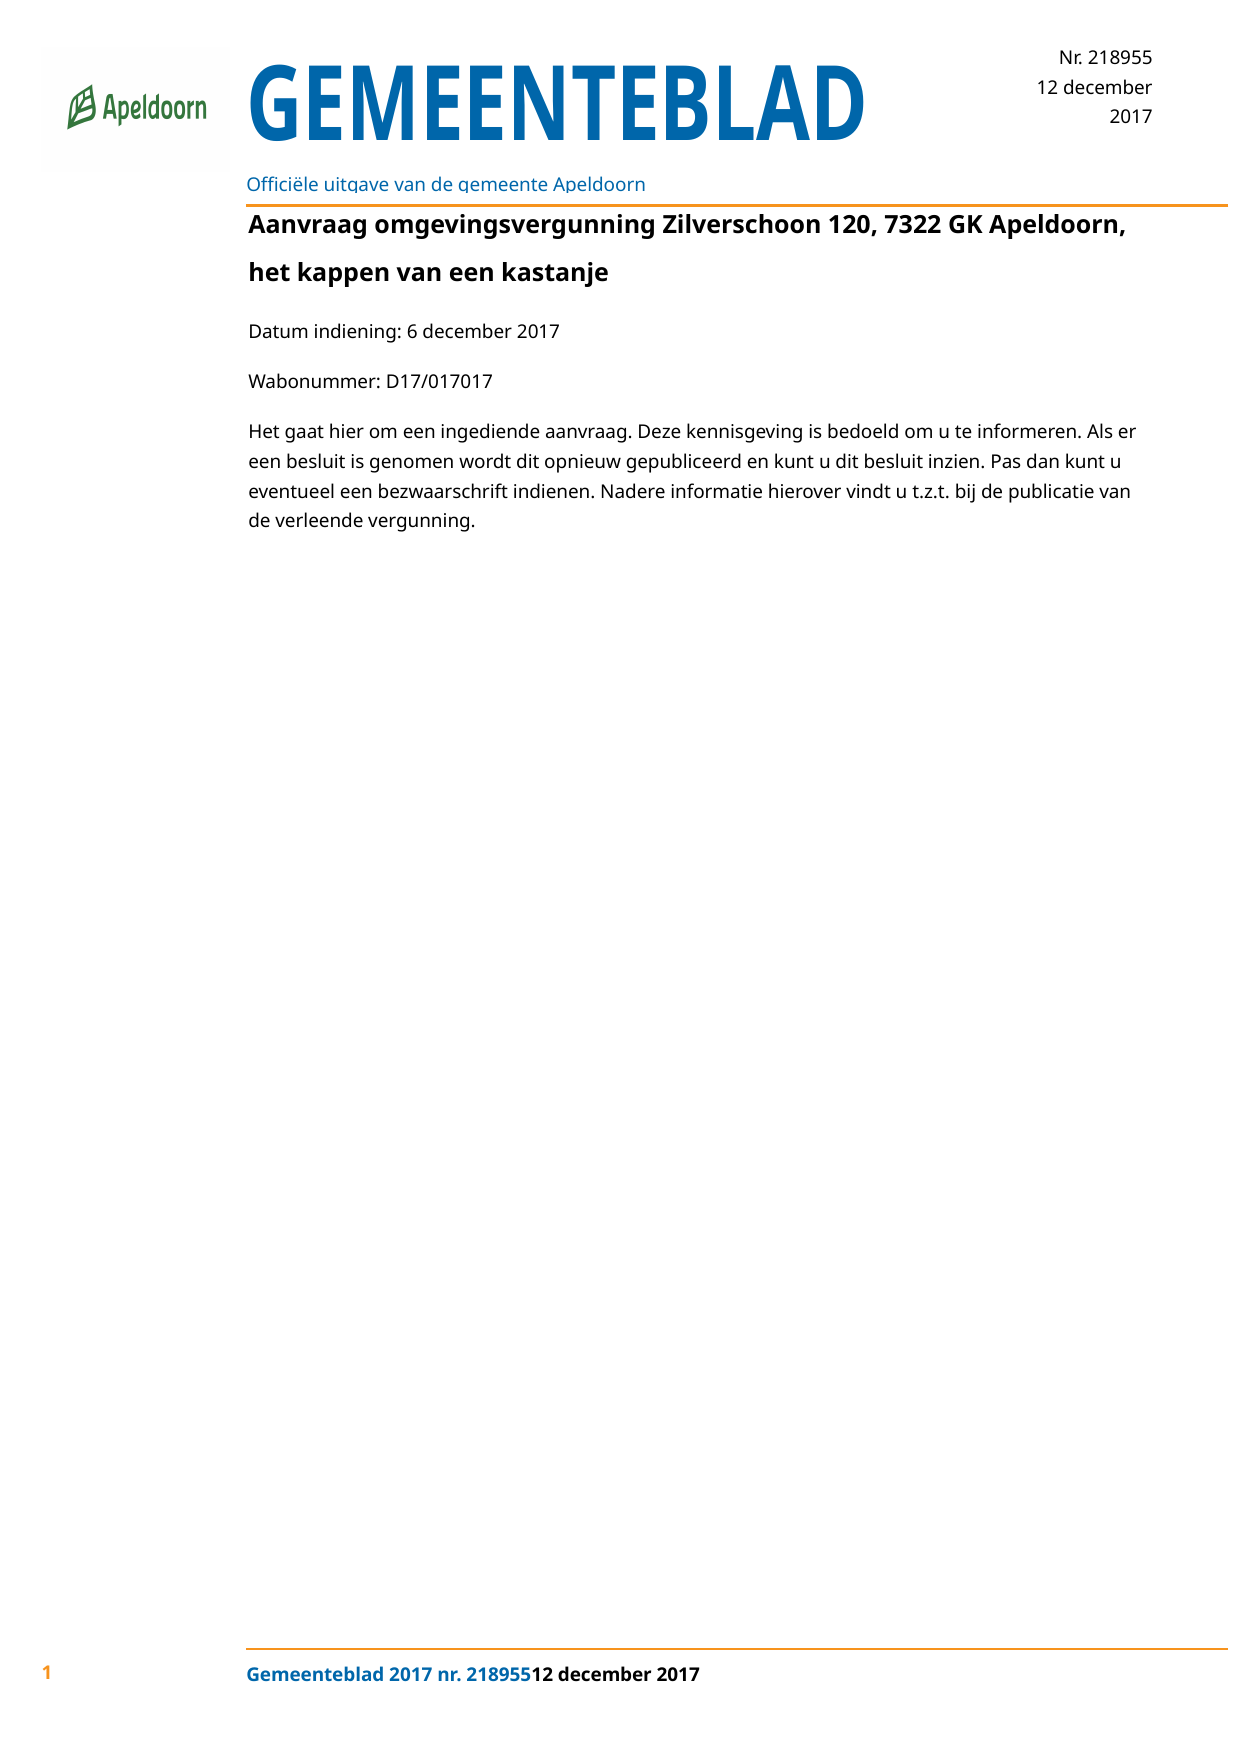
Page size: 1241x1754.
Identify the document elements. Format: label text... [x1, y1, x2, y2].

picture [41, 47, 231, 172]
text Datum indiening: 6 december 2017 [248, 318, 1152, 344]
text Aanvraag omgevingsvergunning Zilverschoon 120, 7322 GK Apeldoorn, het kappen van een kastanje [248, 207, 1152, 288]
text Het gaat hier om een ingediende aanvraag. Deze kennisgeving is bedoeld om u te informeren. Als er een besluit is genomen wordt dit opnieuw gepubliceerd en kunt u dit besluit inzien. Pas dan kunt u eventueel een bezwaarschrift indienen. Nadere informatie hierover vindt u t.z.t. bij de publicatie van de verleende vergunning. [248, 419, 1152, 533]
text Wabonummer: D17/017017 [248, 368, 1152, 394]
